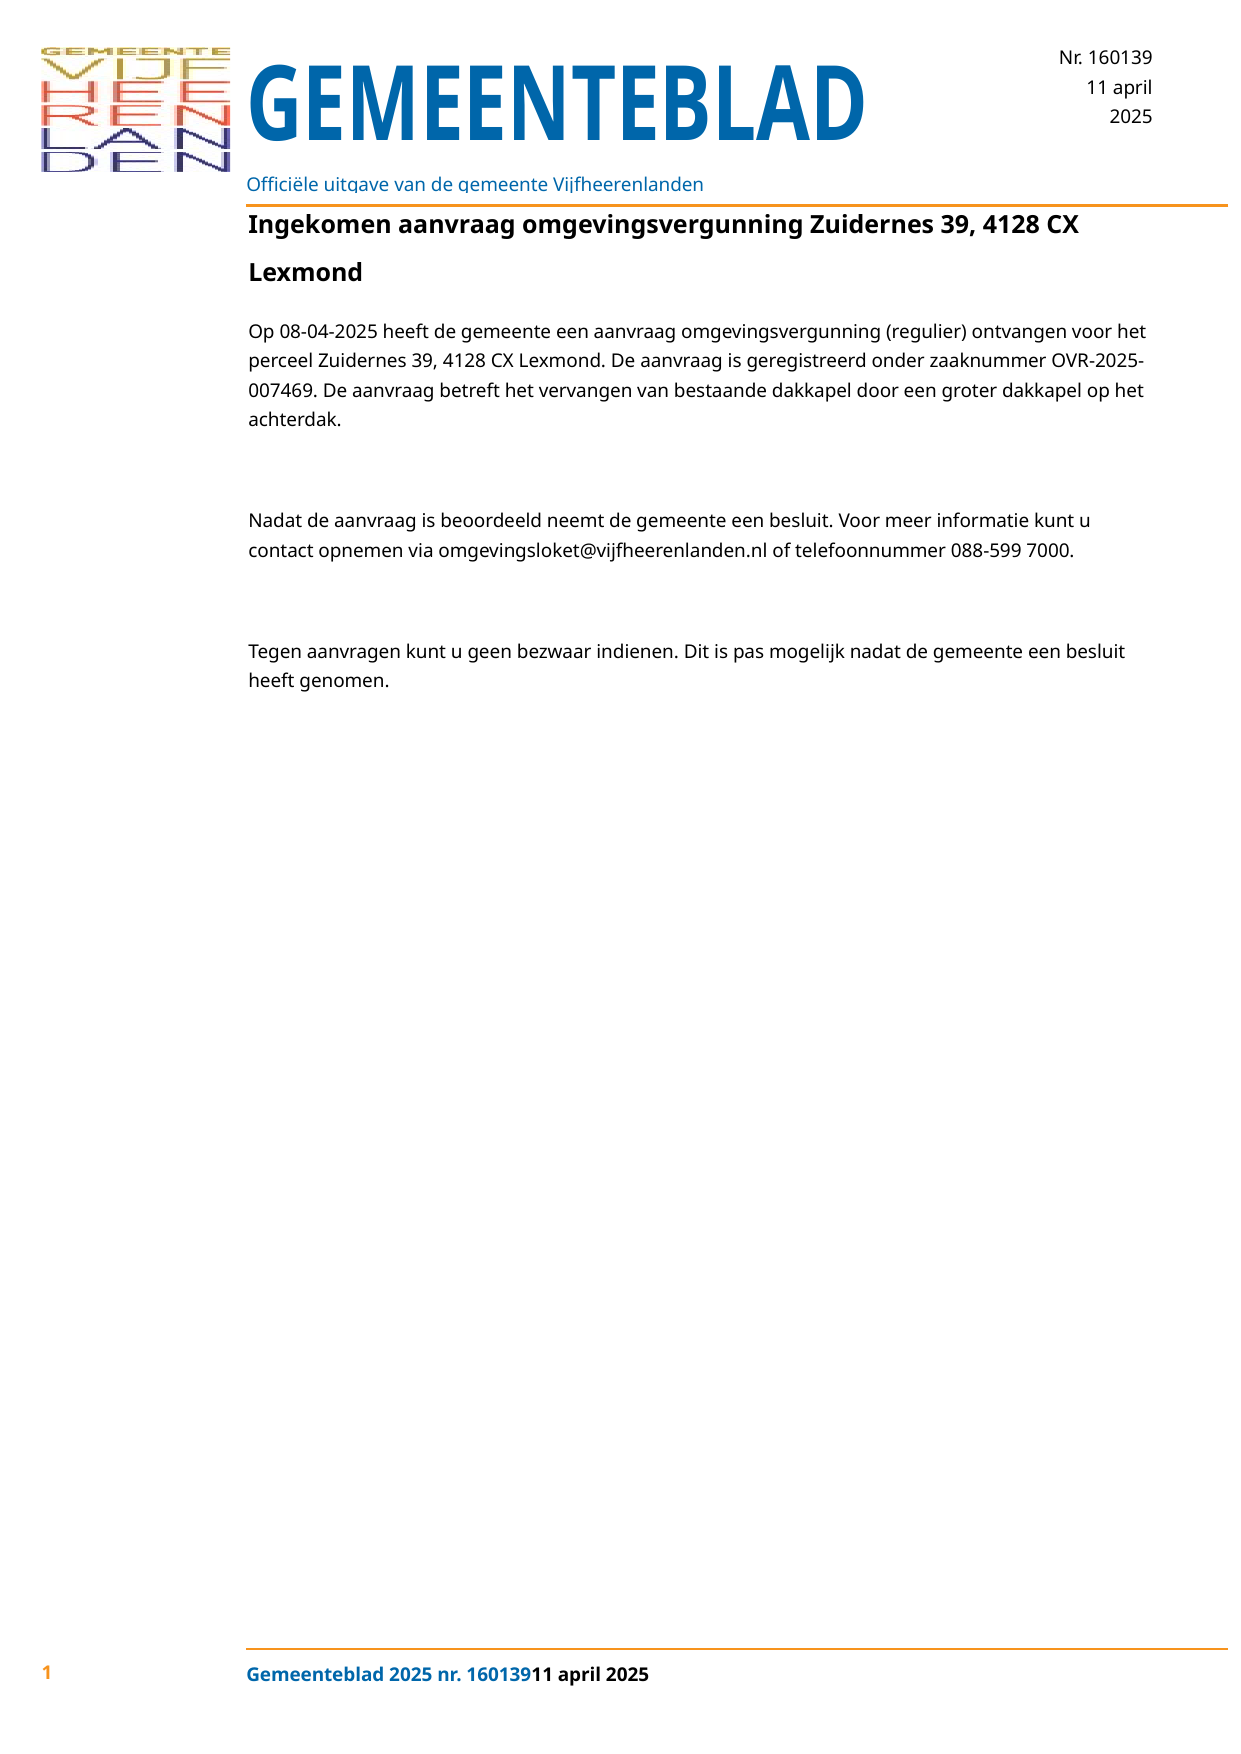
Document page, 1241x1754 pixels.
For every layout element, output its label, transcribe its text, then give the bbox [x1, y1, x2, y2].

text Ingekomen aanvraag omgevingsvergunning Zuidernes 39, 4128 CX Lexmond [248, 207, 1152, 288]
picture [41, 47, 231, 172]
text Tegen aanvragen kunt u geen bezwaar indienen. Dit is pas mogelijk nadat de gemeente een besluit heeft genomen. [248, 638, 1152, 693]
text Nadat de aanvraag is beoordeeld neemt de gemeente een besluit. Voor meer informatie kunt u contact opnemen via omgevingsloket@vijfheerenlanden.nl of telefoonnummer 088-599 7000. [248, 507, 1152, 563]
text Op 08-04-2025 heeft de gemeente een aanvraag omgevingsvergunning (regulier) ontvangen voor het perceel Zuidernes 39, 4128 CX Lexmond. De aanvraag is geregistreerd onder zaaknummer OVR-2025-007469. De aanvraag betreft het vervangen van bestaande dakkapel door een groter dakkapel op het achterdak. [248, 318, 1152, 432]
